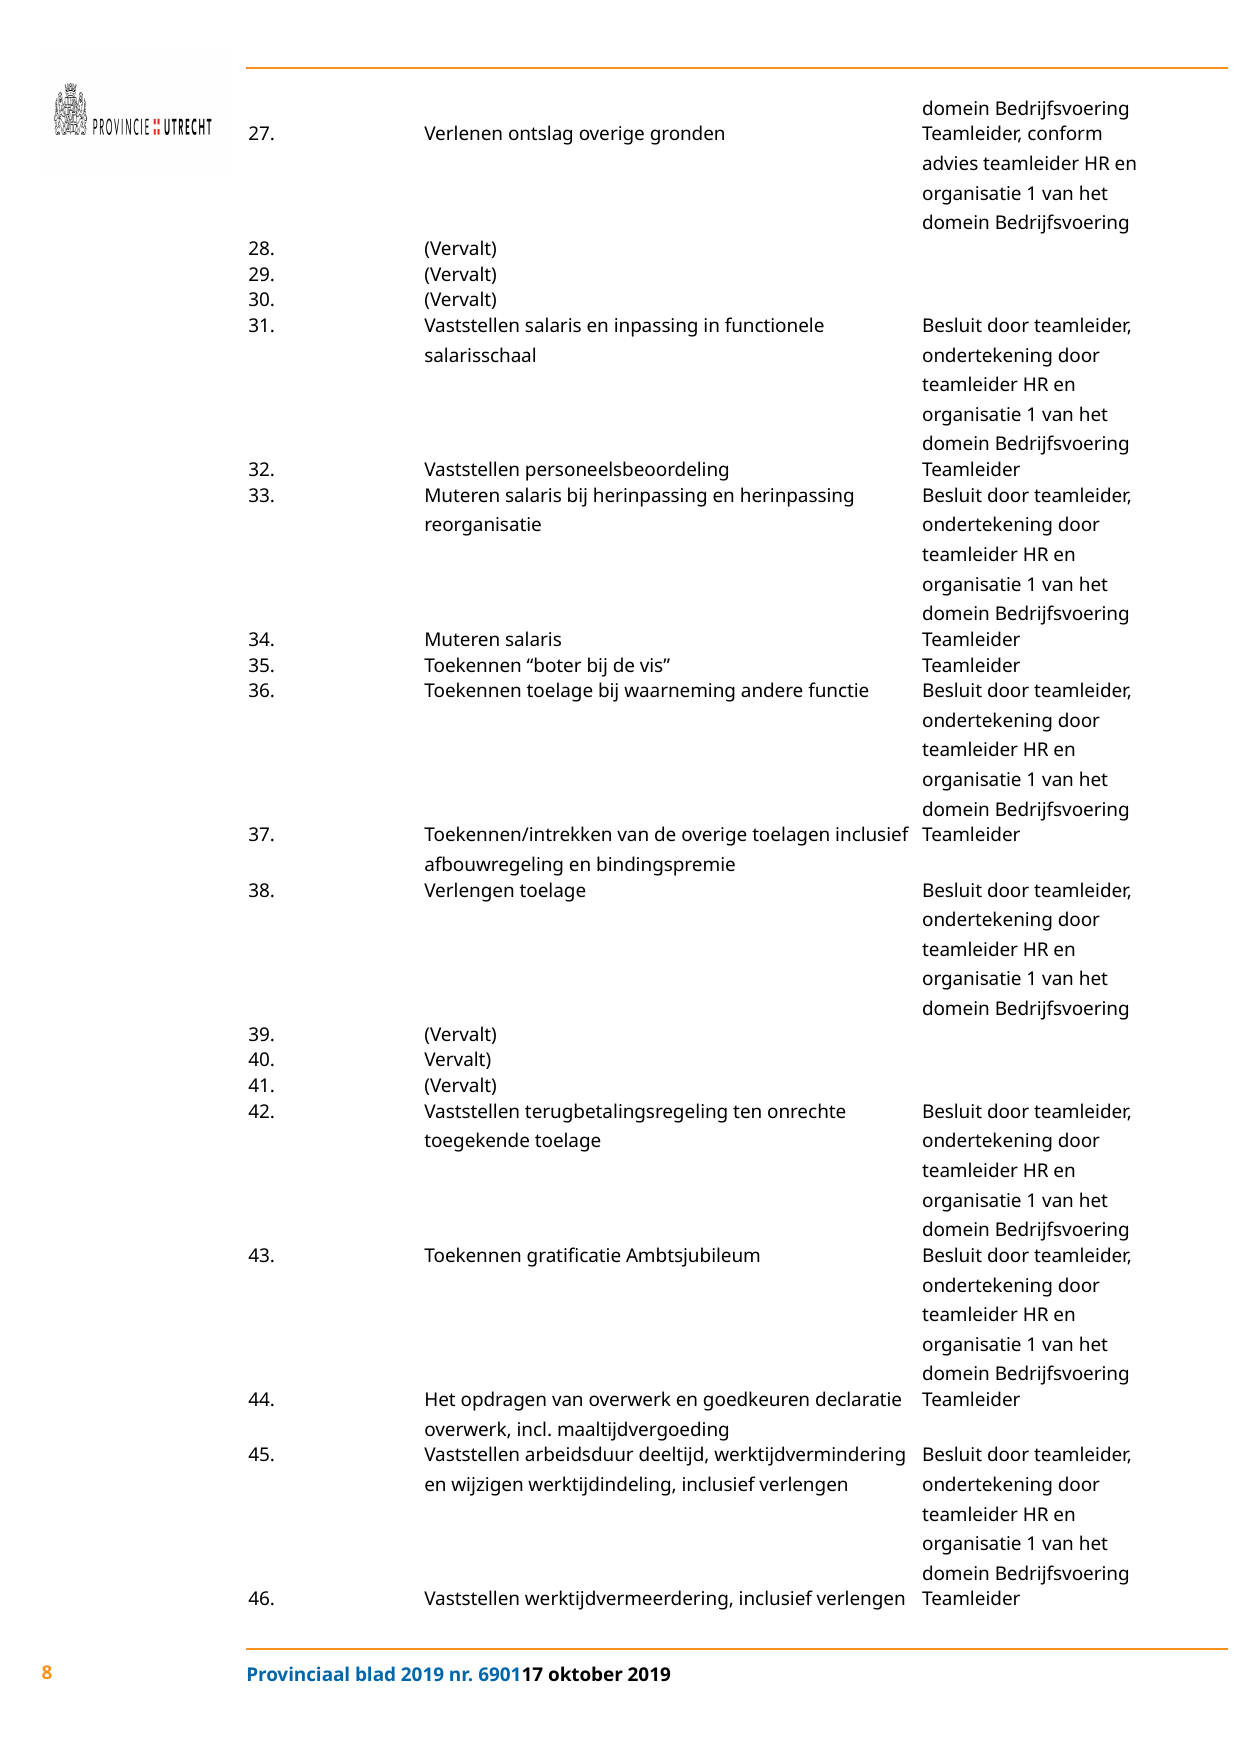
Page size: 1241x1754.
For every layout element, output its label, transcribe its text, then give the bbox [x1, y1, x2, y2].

table_cell Teamleider [922, 652, 1152, 677]
table_cell Het opdragen van overwerk en goedkeuren declaratie overwerk, incl. maaltijdvergoeding [424, 1386, 922, 1442]
table_cell 32. [248, 456, 424, 482]
table_cell Vaststellen salaris en inpassing in functionele salarisschaal [424, 312, 922, 456]
table_cell [922, 286, 1152, 312]
table_cell domein Bedrijfsvoering [922, 95, 1152, 121]
table_cell 31. [248, 312, 424, 456]
table_cell Besluit door teamleider, ondertekening door teamleider HR en organisatie 1 van het domein Bedrijfsvoering [922, 312, 1152, 456]
table_cell [248, 95, 424, 121]
table_cell Verlengen toelage [424, 877, 922, 1021]
table_cell Vaststellen werktijdvermeerdering, inclusief verlengen [424, 1586, 922, 1611]
table_cell 44. [248, 1386, 424, 1442]
table_cell 35. [248, 652, 424, 677]
table_cell Vervalt) [424, 1047, 922, 1072]
table_cell 30. [248, 286, 424, 312]
table_cell Besluit door teamleider, ondertekening door teamleider HR en organisatie 1 van het domein Bedrijfsvoering [922, 1242, 1152, 1386]
table_cell Teamleider [922, 626, 1152, 652]
table_cell Muteren salaris [424, 626, 922, 652]
table_cell Teamleider [922, 822, 1152, 877]
table_cell [922, 261, 1152, 286]
table_cell Vaststellen personeelsbeoordeling [424, 456, 922, 482]
table_cell 42. [248, 1098, 424, 1242]
table_cell 29. [248, 261, 424, 286]
table_cell [922, 1047, 1152, 1072]
table_cell 43. [248, 1242, 424, 1386]
table_cell Verlenen ontslag overige gronden [424, 121, 922, 235]
table_cell Besluit door teamleider, ondertekening door teamleider HR en organisatie 1 van het domein Bedrijfsvoering [922, 877, 1152, 1021]
table_cell 36. [248, 678, 424, 822]
table_cell Toekennen gratificatie Ambtsjubileum [424, 1242, 922, 1386]
table_cell (Vervalt) [424, 235, 922, 261]
table_cell 38. [248, 877, 424, 1021]
table_cell Besluit door teamleider, ondertekening door teamleider HR en organisatie 1 van het domein Bedrijfsvoering [922, 678, 1152, 822]
table_cell Besluit door teamleider, ondertekening door teamleider HR en organisatie 1 van het domein Bedrijfsvoering [922, 1442, 1152, 1586]
table_cell (Vervalt) [424, 286, 922, 312]
table_cell 37. [248, 822, 424, 877]
table_cell [922, 1021, 1152, 1047]
table_cell (Vervalt) [424, 261, 922, 286]
table_cell Besluit door teamleider, ondertekening door teamleider HR en organisatie 1 van het domein Bedrijfsvoering [922, 1098, 1152, 1242]
table_cell 34. [248, 626, 424, 652]
table_cell 41. [248, 1073, 424, 1098]
table_cell 28. [248, 235, 424, 261]
table_cell Teamleider [922, 1386, 1152, 1442]
table_cell 40. [248, 1047, 424, 1072]
table_cell Toekennen/intrekken van de overige toelagen inclusief afbouwregeling en bindingspremie [424, 822, 922, 877]
table_cell 27. [248, 121, 424, 235]
picture [41, 47, 231, 172]
table_cell (Vervalt) [424, 1073, 922, 1098]
table_cell 33. [248, 482, 424, 626]
table_cell Teamleider [922, 456, 1152, 482]
table_cell (Vervalt) [424, 1021, 922, 1047]
table_cell Teamleider, conform advies teamleider HR en organisatie 1 van het domein Bedrijfsvoering [922, 121, 1152, 235]
table_cell Toekennen toelage bij waarneming andere functie [424, 678, 922, 822]
table_cell [922, 235, 1152, 261]
table_cell Vaststellen terugbetalingsregeling ten onrechte toegekende toelage [424, 1098, 922, 1242]
table_cell Muteren salaris bij herinpassing en herinpassing reorganisatie [424, 482, 922, 626]
table_cell 46. [248, 1586, 424, 1611]
table_cell Teamleider [922, 1586, 1152, 1611]
table_cell [922, 1073, 1152, 1098]
table_cell [424, 95, 922, 121]
table_cell Toekennen “boter bij de vis” [424, 652, 922, 677]
table_cell 39. [248, 1021, 424, 1047]
table_cell 45. [248, 1442, 424, 1586]
table_cell Besluit door teamleider, ondertekening door teamleider HR en organisatie 1 van het domein Bedrijfsvoering [922, 482, 1152, 626]
table_cell Vaststellen arbeidsduur deeltijd, werktijdvermindering en wijzigen werktijdindeling, inclusief verlengen [424, 1442, 922, 1586]
